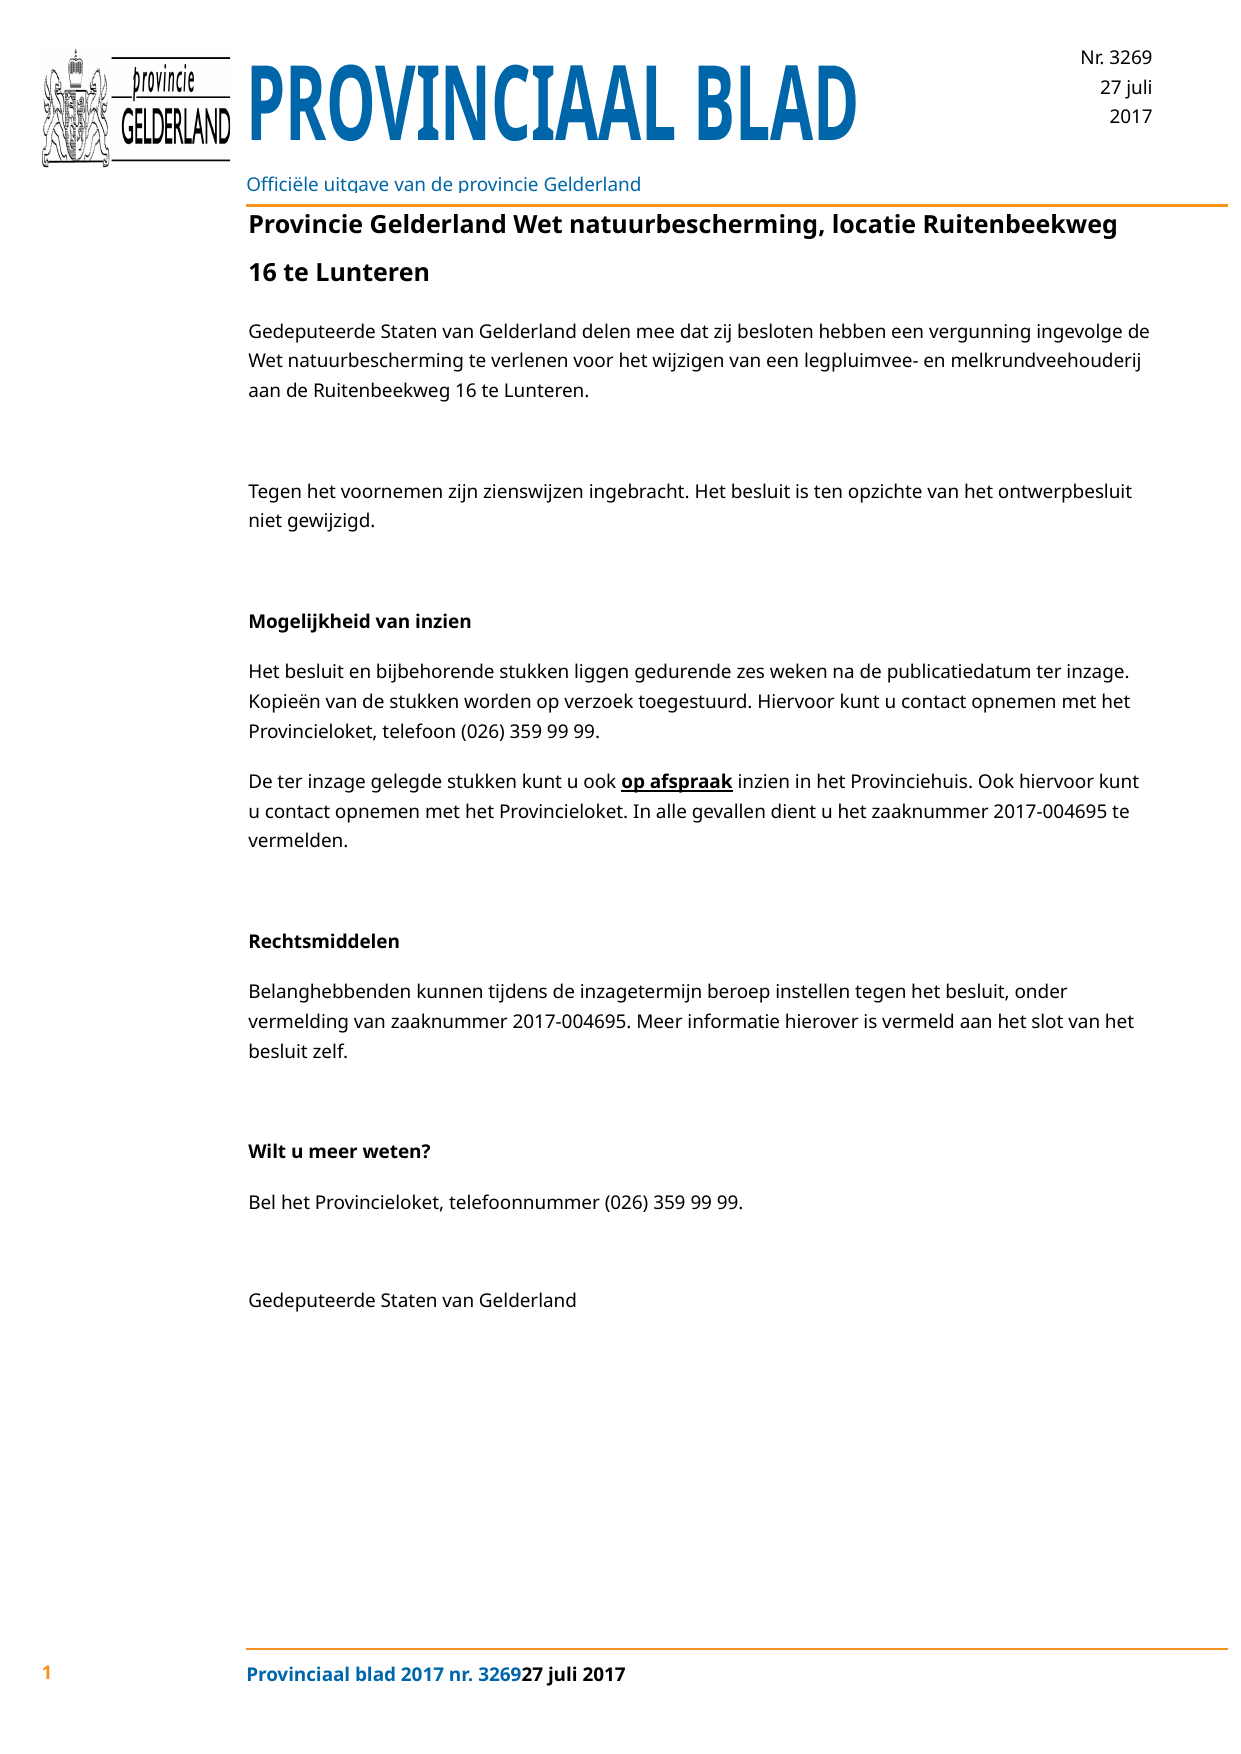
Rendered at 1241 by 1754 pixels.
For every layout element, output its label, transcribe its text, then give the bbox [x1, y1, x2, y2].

text Het besluit en bijbehorende stukken liggen gedurende zes weken na de publicatiedatum ter inzage. Kopieën van de stukken worden op verzoek toegestuurd. Hiervoor kunt u contact opnemen met het Provincieloket, telefoon (026) 359 99 99. [248, 659, 1152, 744]
text Wilt u meer weten? [248, 1139, 1152, 1164]
text Gedeputeerde Staten van Gelderland [248, 1287, 1152, 1313]
text Bel het Provincieloket, telefoonnummer (026) 359 99 99. [248, 1189, 1152, 1215]
text Tegen het voornemen zijn zienswijzen ingebracht. Het besluit is ten opzichte van het ontwerpbesluit niet gewijzigd. [248, 478, 1152, 533]
text Belanghebbenden kunnen tijdens de inzagetermijn beroep instellen tegen het besluit, onder vermelding van zaaknummer 2017-004695. Meer informatie hierover is vermeld aan het slot van het besluit zelf. [248, 979, 1152, 1064]
text Rechtsmiddelen [248, 928, 1152, 954]
text Mogelijkheid van inzien [248, 608, 1152, 634]
picture [41, 47, 231, 172]
text De ter inzage gelegde stukken kunt u ook op afspraak inzien in het Provinciehuis. Ook hiervoor kunt u contact opnemen met het Provincieloket. In alle gevallen dient u het zaaknummer 2017-004695 te vermelden. [248, 768, 1152, 853]
text Gedeputeerde Staten van Gelderland delen mee dat zij besloten hebben een vergunning ingevolge de Wet natuurbescherming te verlenen voor het wijzigen van een legpluimvee- en melkrundveehouderij aan de Ruitenbeekweg 16 te Lunteren. [248, 318, 1152, 403]
text Provincie Gelderland Wet natuurbescherming, locatie Ruitenbeekweg 16 te Lunteren [248, 207, 1152, 288]
